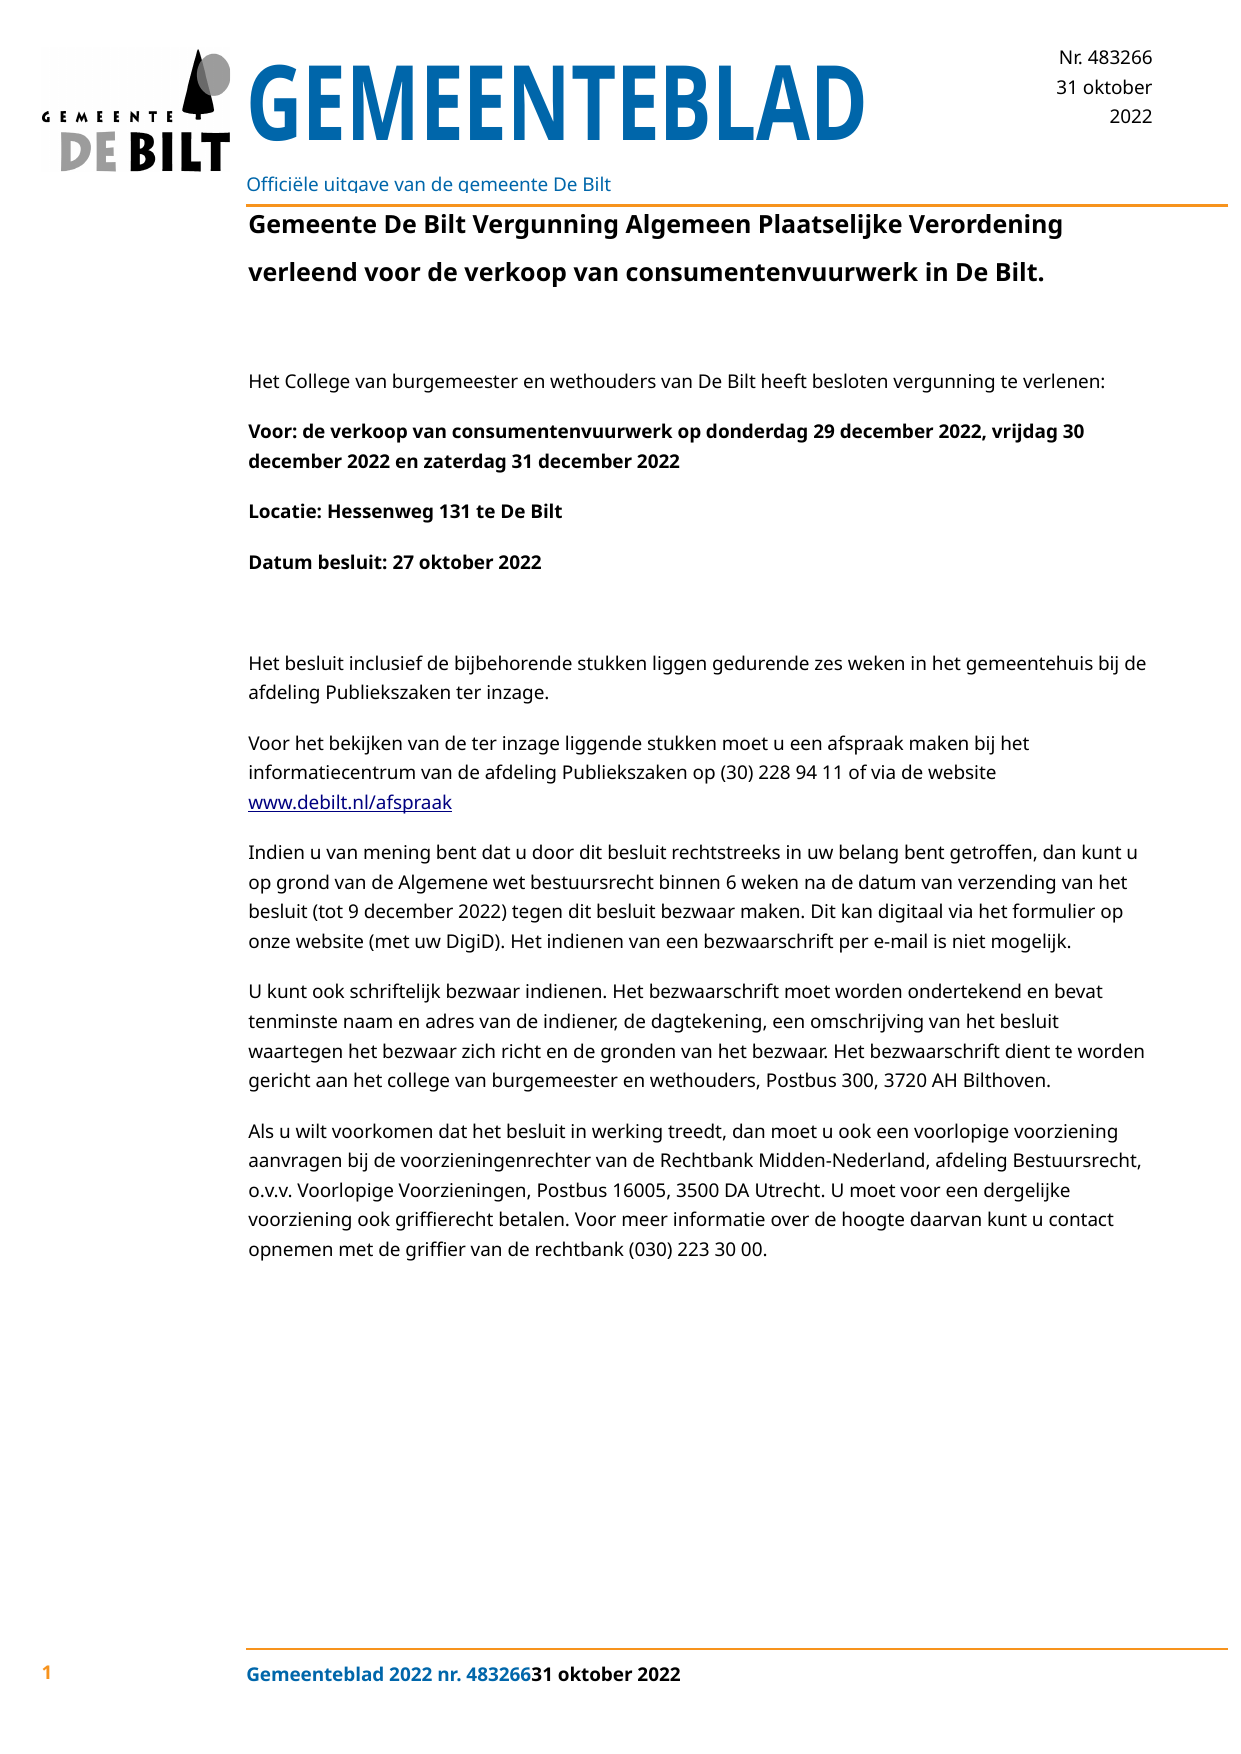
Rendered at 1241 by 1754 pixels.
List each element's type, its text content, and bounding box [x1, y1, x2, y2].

text Gemeente De Bilt Vergunning Algemeen Plaatselijke Verordening verleend voor de verkoop van consumentenvuurwerk in De Bilt. [248, 207, 1152, 288]
text Voor: de verkoop van consumentenvuurwerk op donderdag 29 december 2022, vrijdag 30 december 2022 en zaterdag 31 december 2022 [248, 419, 1152, 474]
text Locatie: Hessenweg 131 te De Bilt [248, 499, 1152, 524]
text Het College van burgemeester en wethouders van De Bilt heeft besloten vergunning te verlenen: [248, 368, 1152, 394]
text Voor het bekijken van de ter inzage liggende stukken moet u een afspraak maken bij het informatiecentrum van de afdeling Publiekszaken op (30) 228 94 11 of via de website www.debilt.nl/afspraak [248, 730, 1152, 815]
text U kunt ook schriftelijk bezwaar indienen. Het bezwaarschrift moet worden ondertekend en bevat tenminste naam en adres van de indiener, de dagtekening, een omschrijving van het besluit waartegen het bezwaar zich richt en de gronden van het bezwaar. Het bezwaarschrift dient te worden gericht aan het college van burgemeester en wethouders, Postbus 300, 3720 AH Bilthoven. [248, 979, 1152, 1093]
text Als u wilt voorkomen dat het besluit in werking treedt, dan moet u ook een voorlopige voorziening aanvragen bij de voorzieningenrechter van de Rechtbank Midden-Nederland, afdeling Bestuursrecht, o.v.v. Voorlopige Voorzieningen, Postbus 16005, 3500 DA Utrecht. U moet voor een dergelijke voorziening ook griffierecht betalen. Voor meer informatie over de hoogte daarvan kunt u contact opnemen met de griffier van de rechtbank (030) 223 30 00. [248, 1118, 1152, 1262]
text Het besluit inclusief de bijbehorende stukken liggen gedurende zes weken in het gemeentehuis bij de afdeling Publiekszaken ter inzage. [248, 650, 1152, 705]
picture [41, 47, 231, 172]
text Datum besluit: 27 oktober 2022 [248, 549, 1152, 575]
text Indien u van mening bent dat u door dit besluit rechtstreeks in uw belang bent getroffen, dan kunt u op grond van de Algemene wet bestuursrecht binnen 6 weken na de datum van verzending van het besluit (tot 9 december 2022) tegen dit besluit bezwaar maken. Dit kan digitaal via het formulier op onze website (met uw DigiD). Het indienen van een bezwaarschrift per e-mail is niet mogelijk. [248, 839, 1152, 954]
